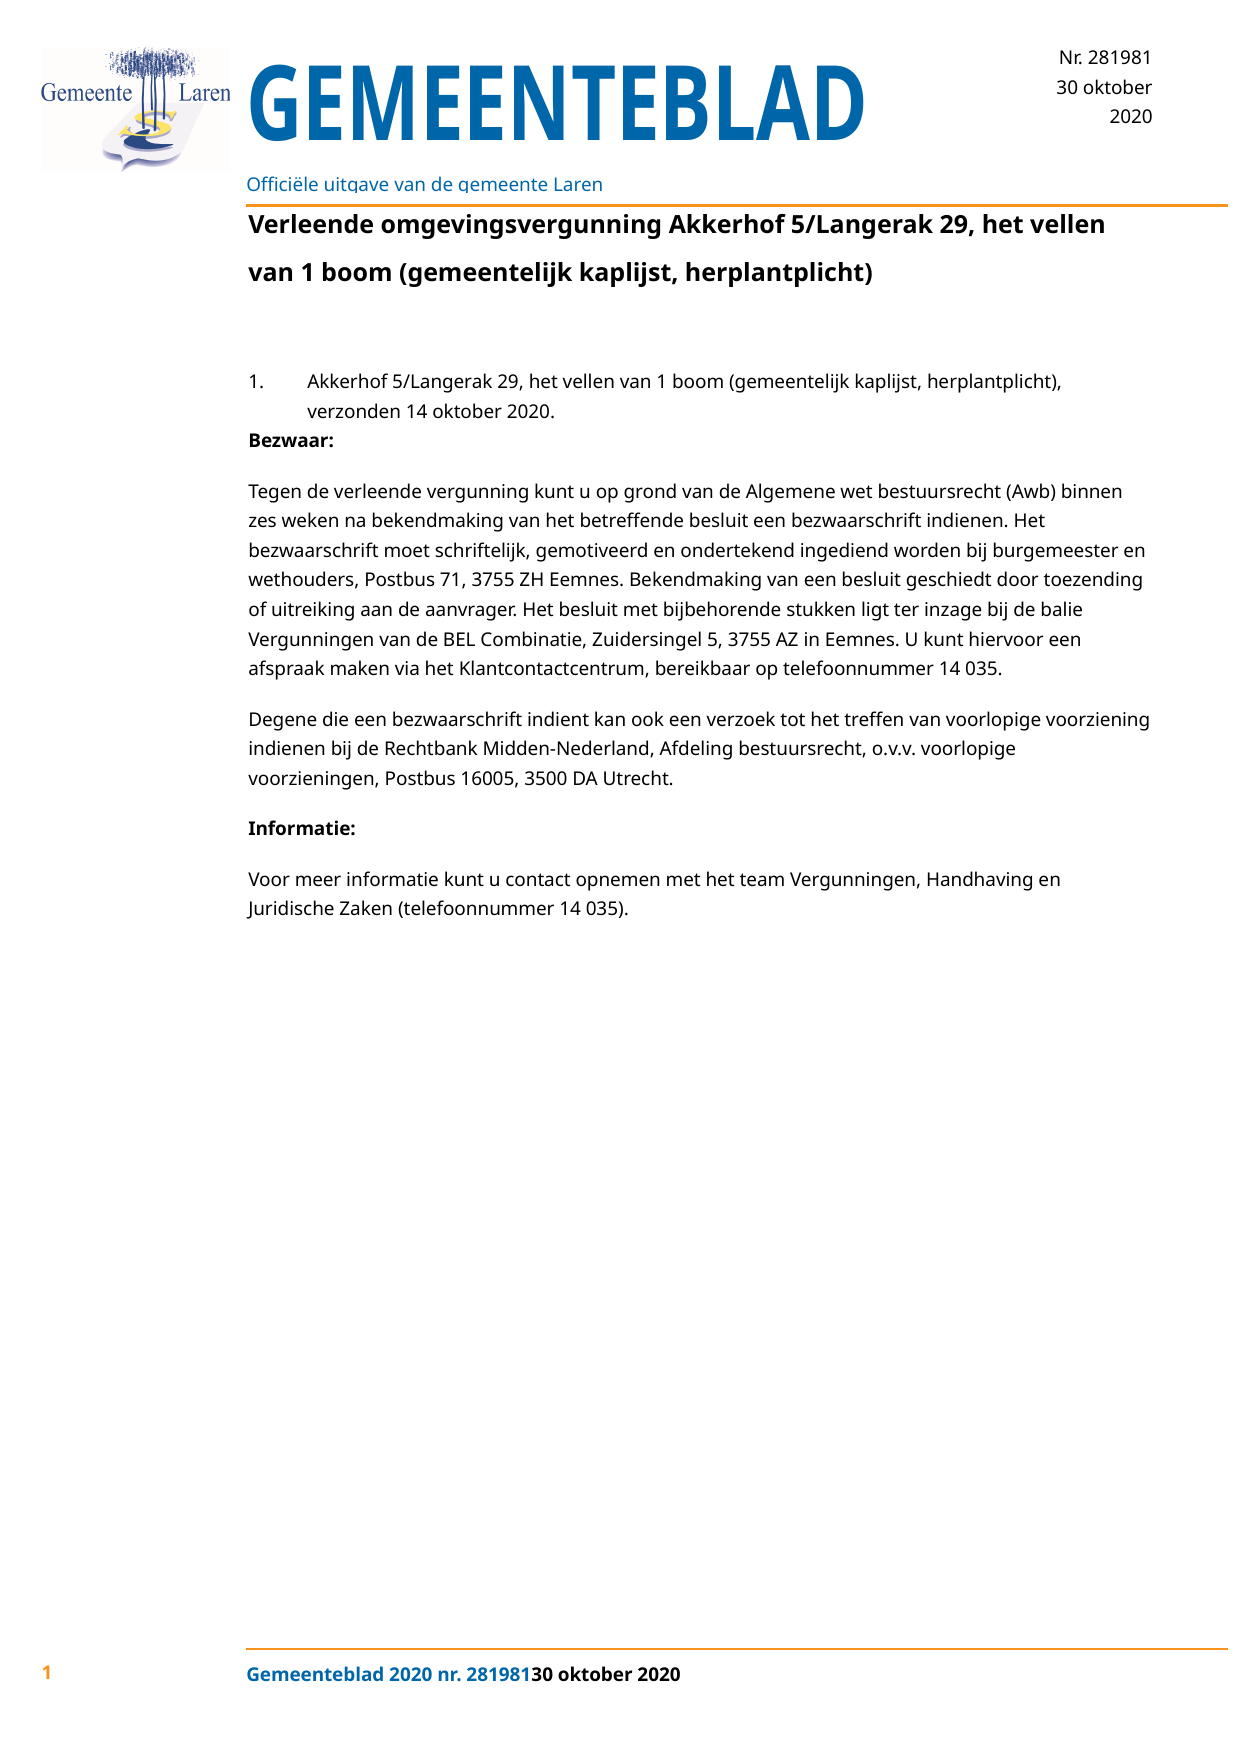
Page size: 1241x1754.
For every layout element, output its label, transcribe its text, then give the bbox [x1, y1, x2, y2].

text Verleende omgevingsvergunning Akkerhof 5/Langerak 29, het vellen van 1 boom (gemeentelijk kaplijst, herplantplicht) [248, 207, 1152, 288]
text Tegen de verleende vergunning kunt u op grond van de Algemene wet bestuursrecht (Awb) binnen zes weken na bekendmaking van het betreffende besluit een bezwaarschrift indienen. Het bezwaarschrift moet schriftelijk, gemotiveerd en ondertekend ingediend worden bij burgemeester en wethouders, Postbus 71, 3755 ZH Eemnes. Bekendmaking van een besluit geschiedt door toezending of uitreiking aan de aanvrager. Het besluit met bijbehorende stukken ligt ter inzage bij de balie Vergunningen van de BEL Combinatie, Zuidersingel 5, 3755 AZ in Eemnes. U kunt hiervoor een afspraak maken via het Klantcontactcentrum, bereikbaar op telefoonnummer 14 035. [248, 478, 1152, 681]
text Degene die een bezwaarschrift indient kan ook een verzoek tot het treffen van voorlopige voorziening indienen bij de Rechtbank Midden-Nederland, Afdeling bestuursrecht, o.v.v. voorlopige voorzieningen, Postbus 16005, 3500 DA Utrecht. [248, 706, 1152, 791]
text Informatie: [248, 815, 1152, 841]
text Voor meer informatie kunt u contact opnemen met het team Vergunningen, Handhaving en Juridische Zaken (telefoonnummer 14 035). [248, 866, 1152, 921]
picture [41, 47, 231, 172]
text Bezwaar: [248, 427, 1152, 453]
list Akkerhof 5/Langerak 29, het vellen van 1 boom (gemeentelijk kaplijst, herplantplicht), verzonden 14 oktober 2020. [248, 368, 1152, 424]
